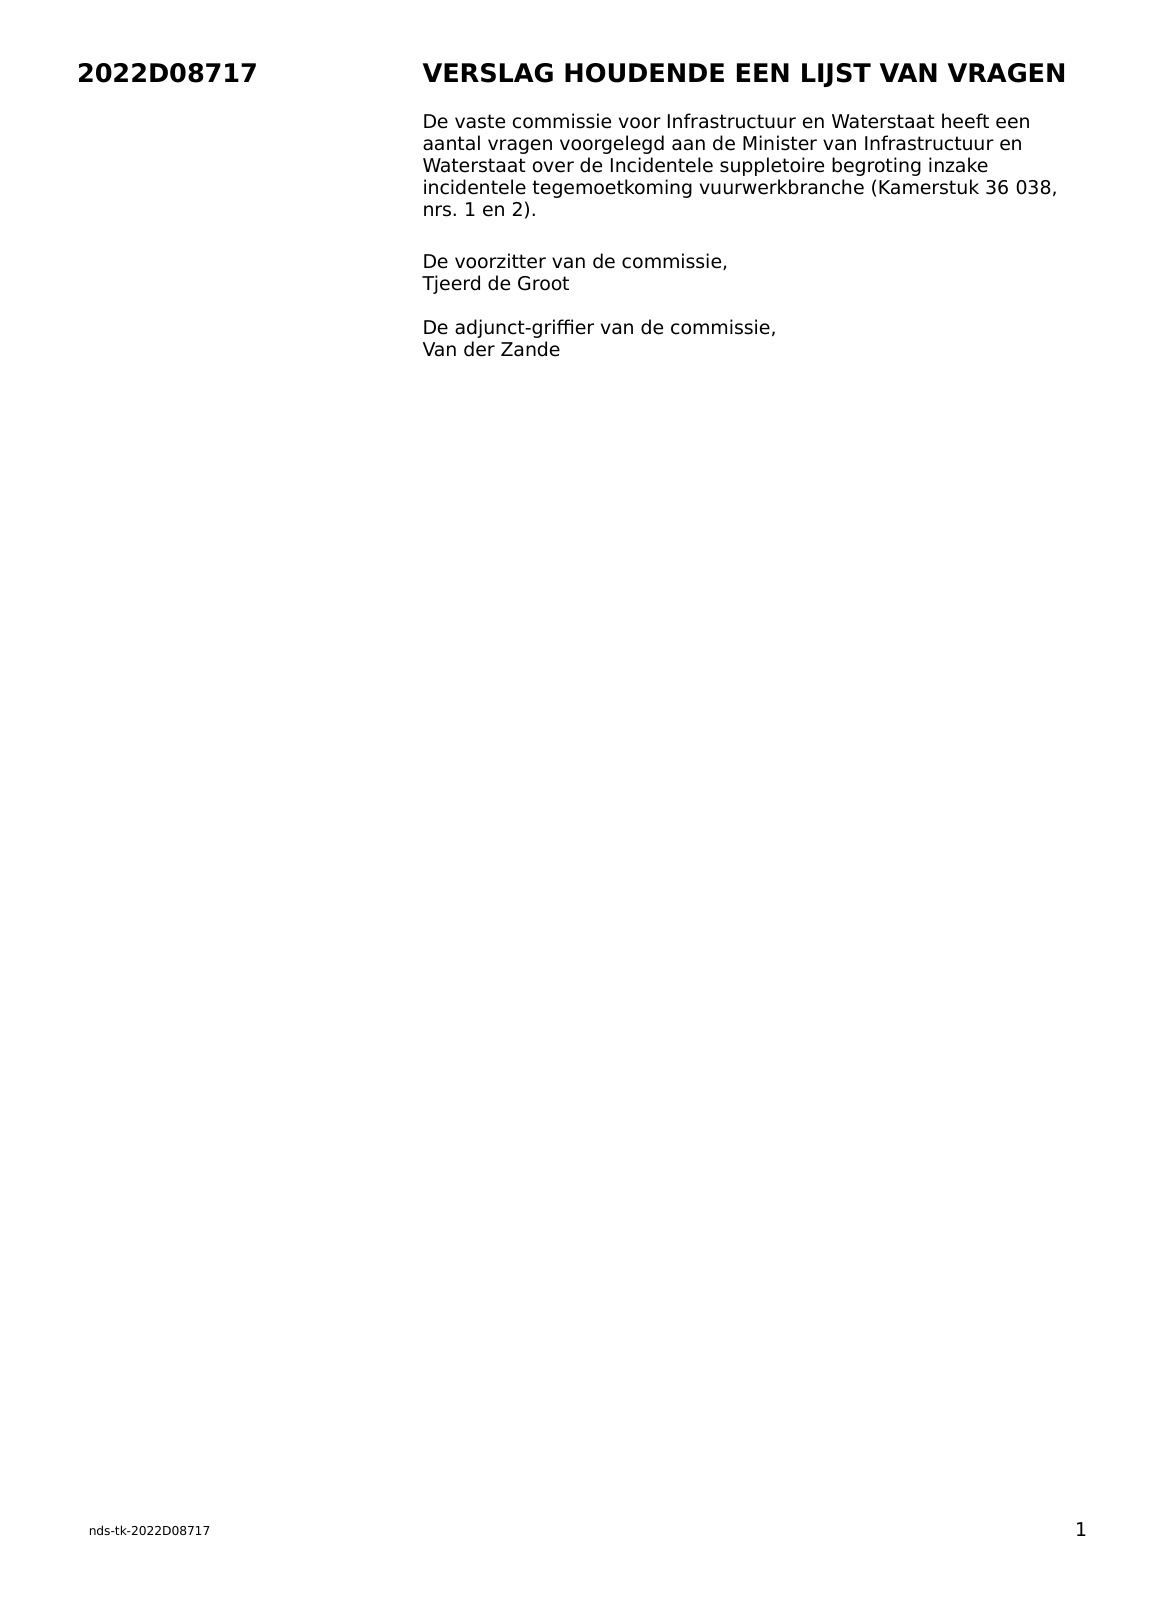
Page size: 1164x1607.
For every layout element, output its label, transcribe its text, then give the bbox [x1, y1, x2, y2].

text De vaste commissie voor Infrastructuur en Waterstaat heeft een aantal vragen voorgelegd aan de Minister van Infrastructuur en Waterstaat over de Incidentele suppletoire begroting inzake incidentele tegemoetkoming vuurwerkbranche (Kamerstuk 36 038, nrs. 1 en 2). [422, 111, 1087, 221]
text De voorzitter van de commissie, Tjeerd de Groot [422, 251, 1087, 295]
text De adjunct-griffier van de commissie, Van der Zande [422, 317, 1087, 361]
text nds-tk-2022D08717 [88, 1524, 323, 1538]
text 2022D08717 VERSLAG HOUDENDE EEN LIJST VAN VRAGEN [77, 59, 1087, 89]
